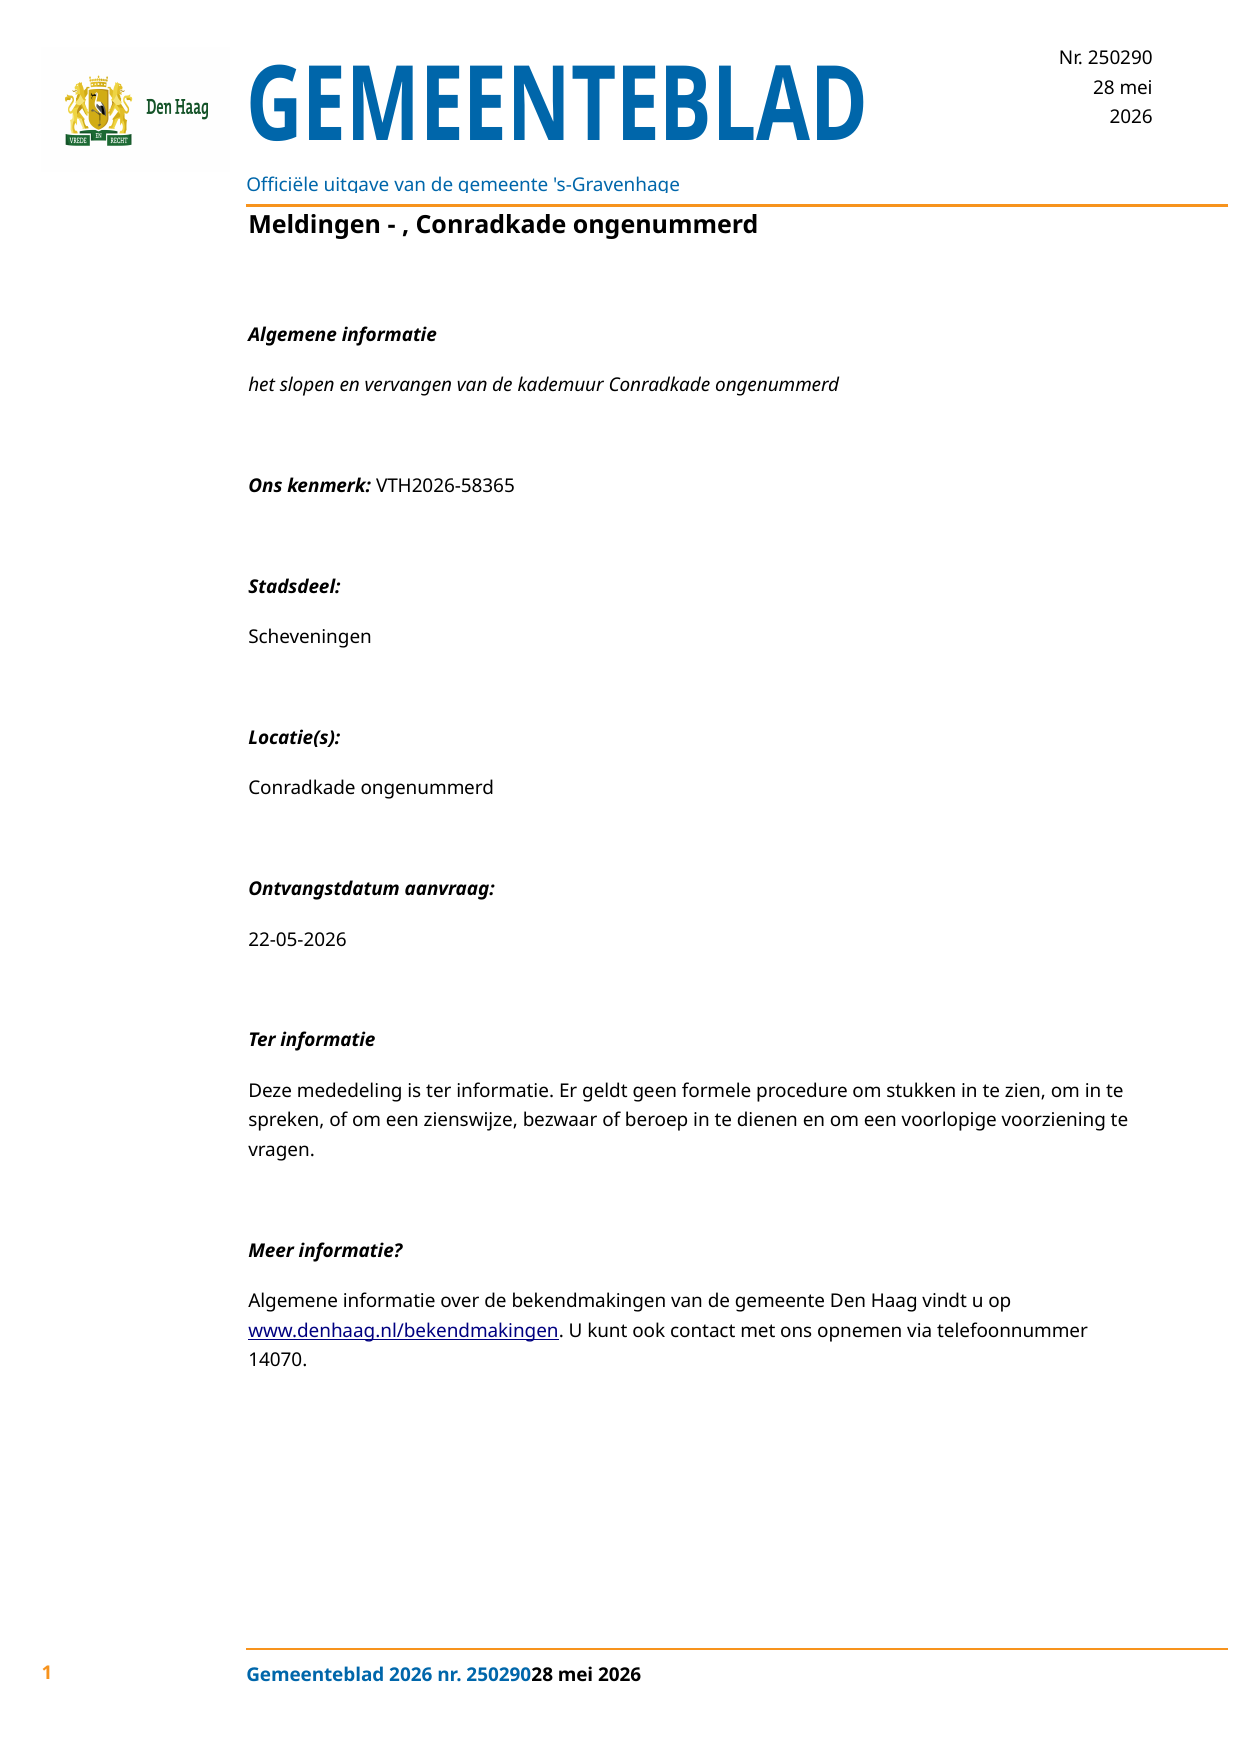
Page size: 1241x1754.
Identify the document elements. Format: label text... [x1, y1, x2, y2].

text Ons kenmerk: VTH2026-58365 [248, 472, 1152, 498]
text Locatie(s): [248, 724, 1152, 750]
text Ontvangstdatum aanvraag: [248, 875, 1152, 901]
text Deze mededeling is ter informatie. Er geldt geen formele procedure om stukken in te zien, om in te spreken, of om een zienswijze, bezwaar of beroep in te dienen en om een voorlopige voorziening te vragen. [248, 1077, 1152, 1162]
text Algemene informatie over de bekendmakingen van de gemeente Den Haag vindt u op www.denhaag.nl/bekendmakingen. U kunt ook contact met ons opnemen via telefoonnummer 14070. [248, 1287, 1152, 1372]
text het slopen en vervangen van de kademuur Conradkade ongenummerd [248, 371, 1152, 397]
text Algemene informatie [248, 321, 1152, 346]
text Stadsdeel: [248, 573, 1152, 598]
text Meldingen - , Conradkade ongenummerd [248, 207, 1152, 241]
picture [41, 47, 231, 172]
text Scheveningen [248, 623, 1152, 649]
text 22-05-2026 [248, 926, 1152, 951]
text Ter informatie [248, 1027, 1152, 1052]
text Conradkade ongenummerd [248, 774, 1152, 800]
text Meer informatie? [248, 1237, 1152, 1263]
